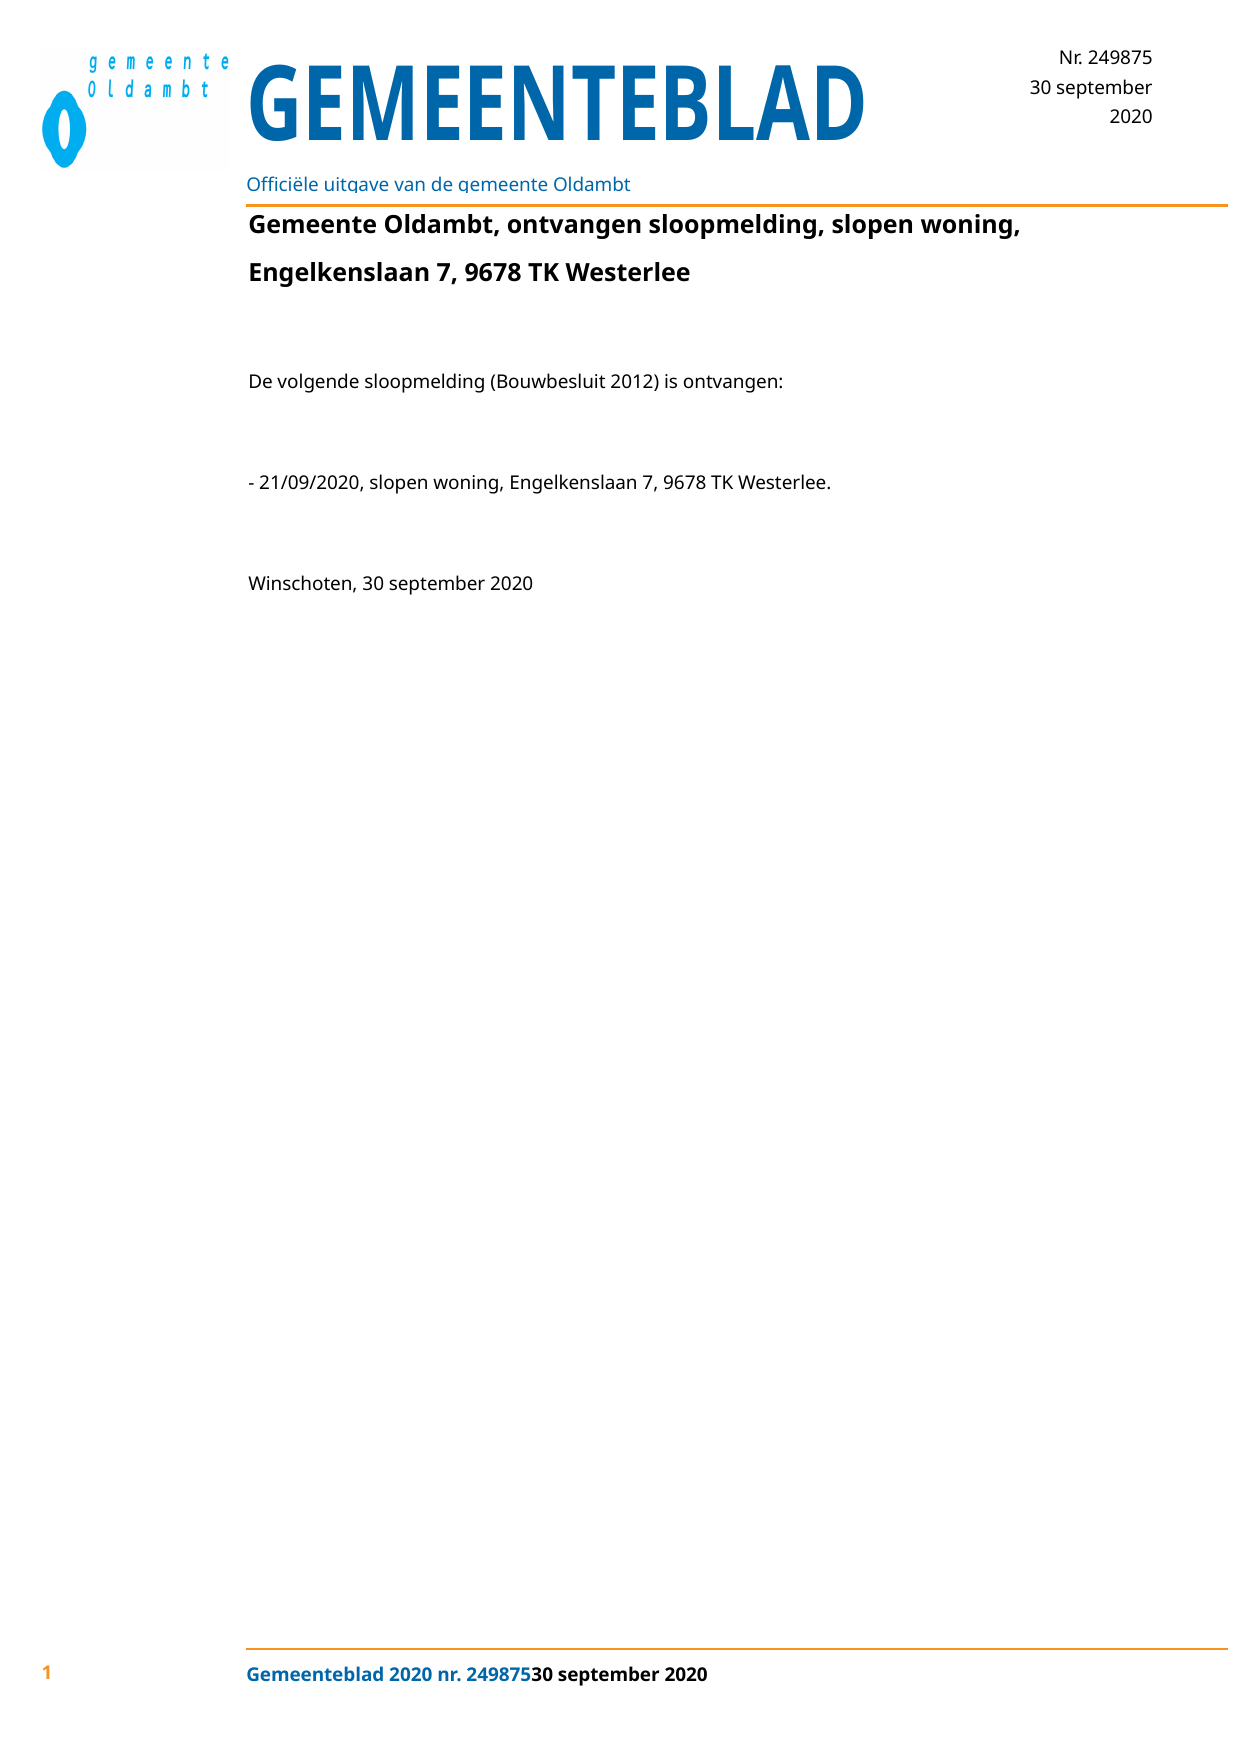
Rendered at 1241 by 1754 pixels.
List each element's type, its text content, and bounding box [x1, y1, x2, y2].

text Gemeente Oldambt, ontvangen sloopmelding, slopen woning, Engelkenslaan 7, 9678 TK Westerlee [248, 207, 1152, 288]
text Winschoten, 30 september 2020 [248, 570, 1152, 596]
picture [41, 47, 231, 172]
text De volgende sloopmelding (Bouwbesluit 2012) is ontvangen: [248, 368, 1152, 394]
text - 21/09/2020, slopen woning, Engelkenslaan 7, 9678 TK Westerlee. [248, 469, 1152, 495]
